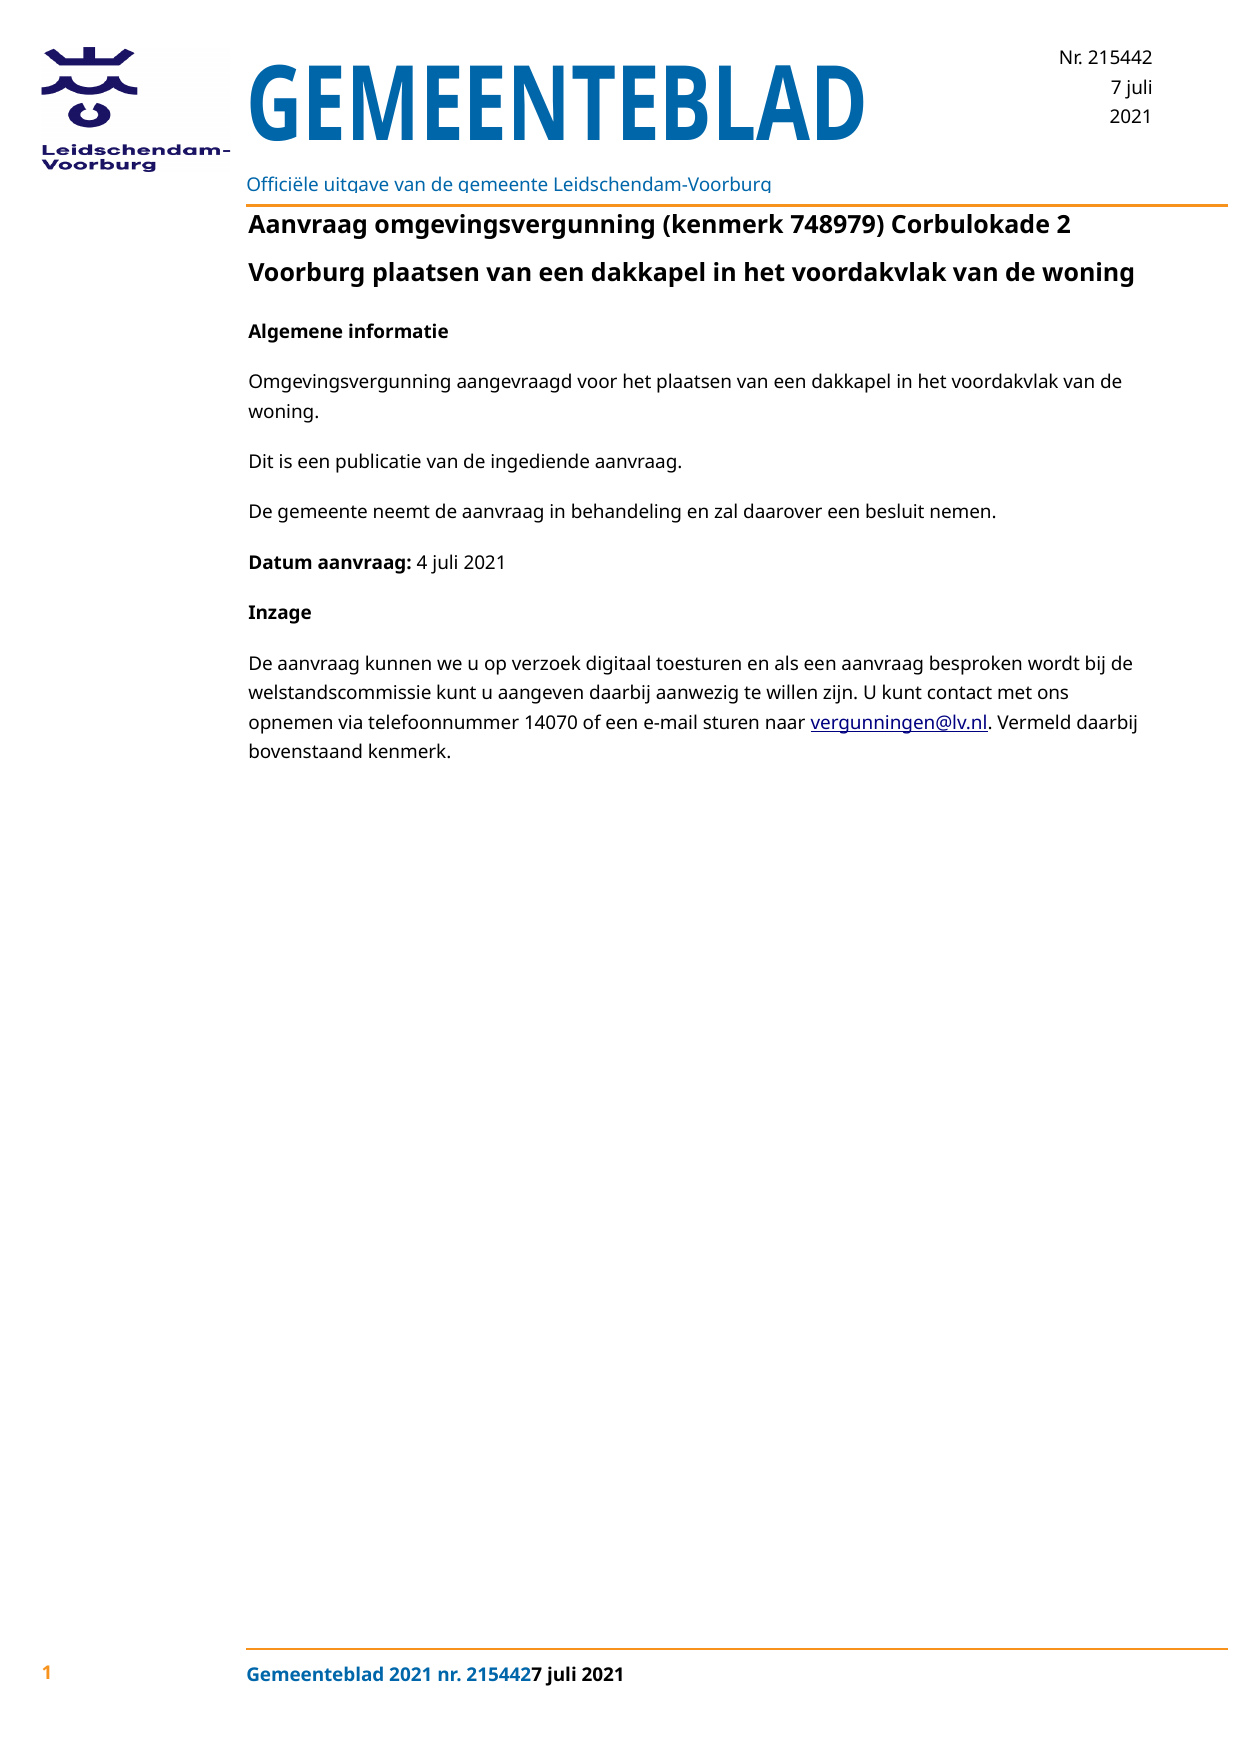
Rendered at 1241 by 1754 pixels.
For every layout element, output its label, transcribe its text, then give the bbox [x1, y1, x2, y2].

text Omgevingsvergunning aangevraagd voor het plaatsen van een dakkapel in het voordakvlak van de woning. [248, 368, 1152, 424]
text Algemene informatie [248, 318, 1152, 344]
picture [41, 47, 231, 172]
text Aanvraag omgevingsvergunning (kenmerk 748979) Corbulokade 2 Voorburg plaatsen van een dakkapel in het voordakvlak van de woning [248, 207, 1152, 288]
text Inzage [248, 599, 1152, 625]
text Dit is een publicatie van de ingediende aanvraag. [248, 448, 1152, 474]
text Datum aanvraag: 4 juli 2021 [248, 549, 1152, 575]
text De aanvraag kunnen we u op verzoek digitaal toesturen en als een aanvraag besproken wordt bij de welstandscommissie kunt u aangeven daarbij aanwezig te willen zijn. U kunt contact met ons opnemen via telefoonnummer 14070 of een e-mail sturen naar vergunningen@lv.nl. Vermeld daarbij bovenstaand kenmerk. [248, 650, 1152, 764]
text De gemeente neemt de aanvraag in behandeling en zal daarover een besluit nemen. [248, 499, 1152, 524]
